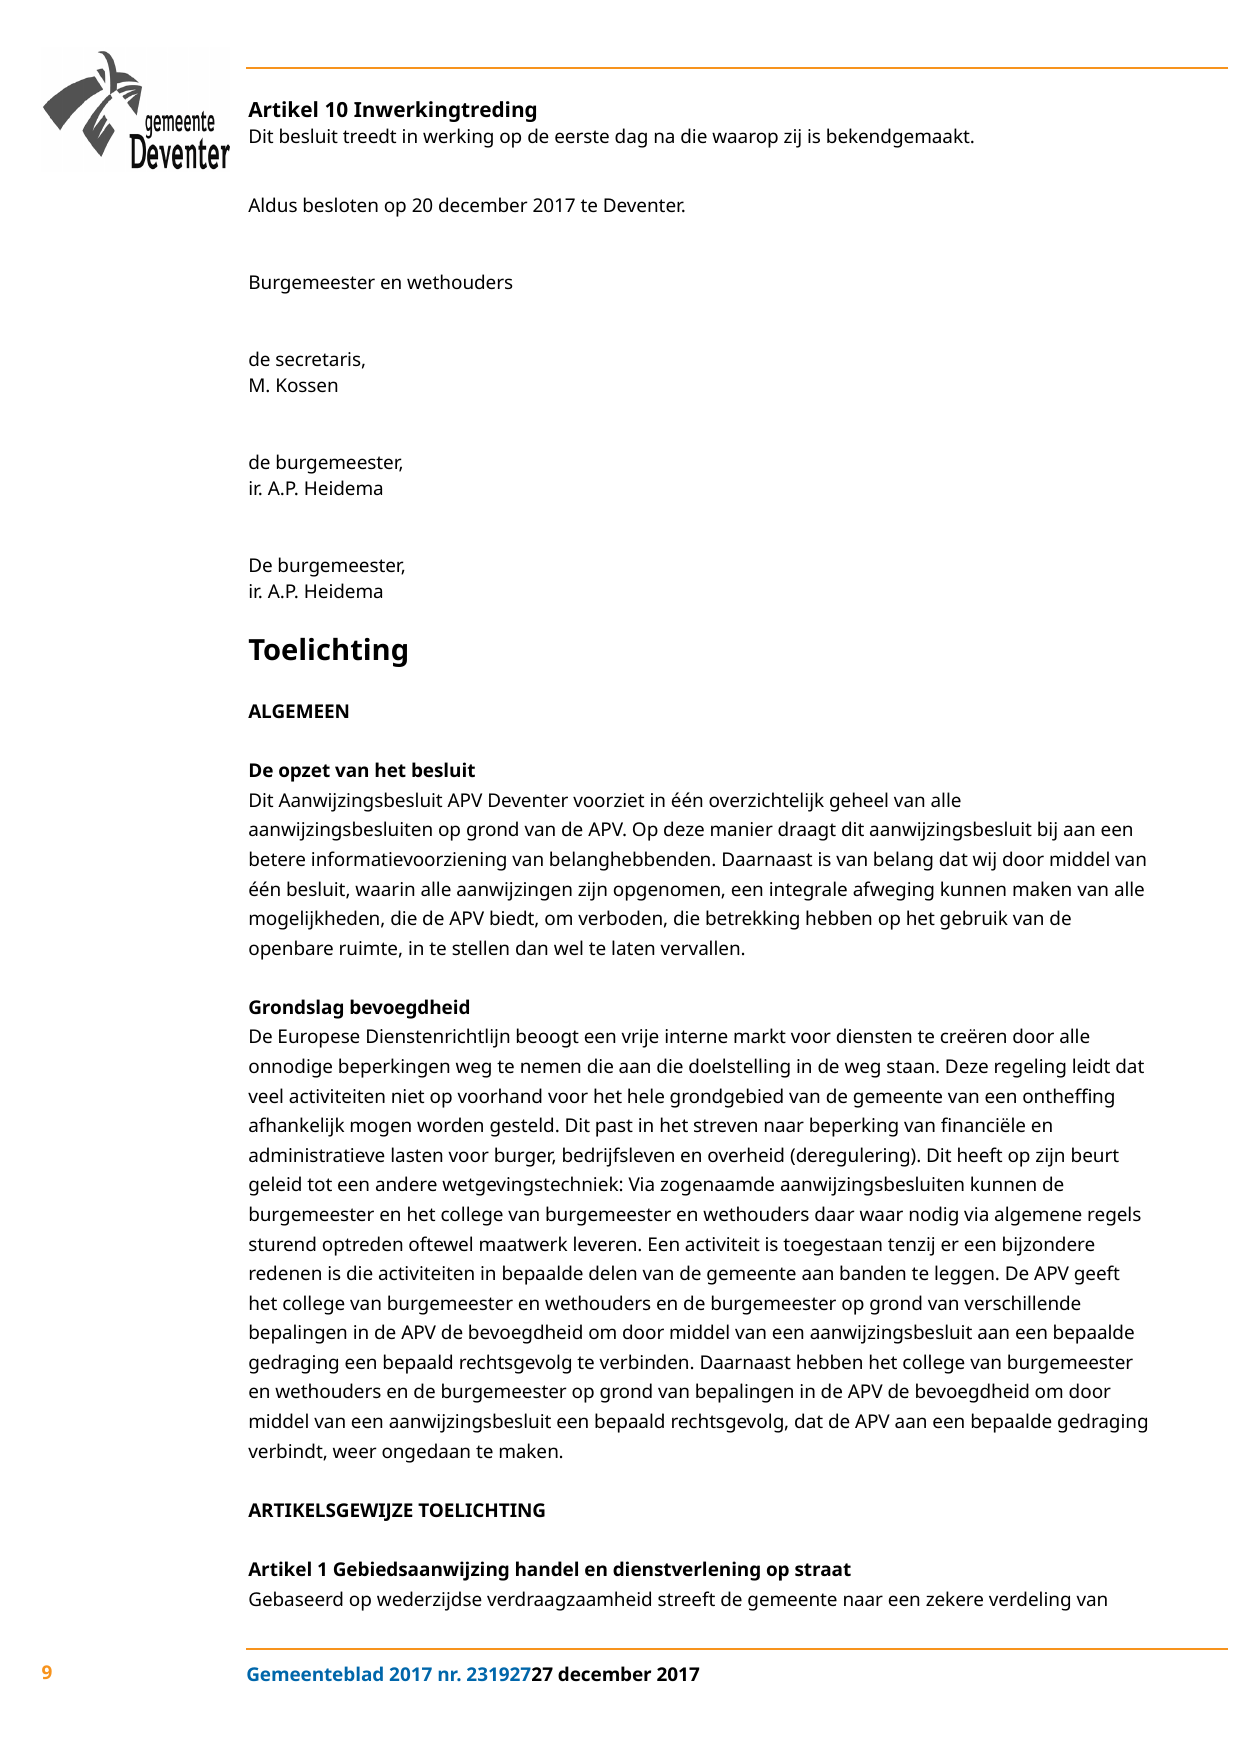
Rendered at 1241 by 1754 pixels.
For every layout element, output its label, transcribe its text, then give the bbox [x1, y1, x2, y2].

text De Europese Dienstenrichtlijn beoogt een vrije interne markt voor diensten te creëren door alle onnodige beperkingen weg te nemen die aan die doelstelling in de weg staan. Deze regeling leidt dat veel activiteiten niet op voorhand voor het hele grondgebied van de gemeente van een ontheffing afhankelijk mogen worden gesteld. Dit past in het streven naar beperking van financiële en administratieve lasten voor burger, bedrijfsleven en overheid (deregulering). Dit heeft op zijn beurt geleid tot een andere wetgevingstechniek: Via zogenaamde aanwijzingsbesluiten kunnen de burgemeester en het college van burgemeester en wethouders daar waar nodig via algemene regels sturend optreden oftewel maatwerk leveren. Een activiteit is toegestaan tenzij er een bijzondere redenen is die activiteiten in bepaalde delen van de gemeente aan banden te leggen. De APV geeft het college van burgemeester en wethouders en de burgemeester op grond van verschillende bepalingen in de APV de bevoegdheid om door middel van een aanwijzingsbesluit aan een bepaalde gedraging een bepaald rechtsgevolg te verbinden. Daarnaast hebben het college van burgemeester en wethouders en de burgemeester op grond van bepalingen in de APV de bevoegdheid om door middel van een aanwijzingsbesluit een bepaald rechtsgevolg, dat de APV aan een bepaalde gedraging verbindt, weer ongedaan te maken. [248, 1024, 1152, 1464]
text de secretaris, [248, 346, 1152, 372]
picture [41, 47, 231, 172]
text Toelichting [248, 629, 1152, 669]
text De burgemeester, [248, 552, 1152, 578]
text ir. A.P. Heidema [248, 475, 1152, 501]
text Gebaseerd op wederzijdse verdraagzaamheid streeft de gemeente naar een zekere verdeling van [248, 1586, 1152, 1612]
text Dit Aanwijzingsbesluit APV Deventer voorziet in één overzichtelijk geheel van alle aanwijzingsbesluiten op grond van de APV. Op deze manier draagt dit aanwijzingsbesluit bij aan een betere informatievoorziening van belanghebbenden. Daarnaast is van belang dat wij door middel van één besluit, waarin alle aanwijzingen zijn opgenomen, een integrale afweging kunnen maken van alle mogelijkheden, die de APV biedt, om verboden, die betrekking hebben op het gebruik van de openbare ruimte, in te stellen dan wel te laten vervallen. [248, 787, 1152, 961]
text Aldus besloten op 20 december 2017 te Deventer. [248, 192, 1152, 218]
text Artikel 1 Gebiedsaanwijzing handel en dienstverlening op straat [248, 1556, 1152, 1582]
text M. Kossen [248, 372, 1152, 398]
text Burgemeester en wethouders [248, 269, 1152, 295]
text ARTIKELSGEWIJZE TOELICHTING [248, 1497, 1152, 1523]
text De opzet van het besluit [248, 757, 1152, 783]
text ir. A.P. Heidema [248, 578, 1152, 604]
text Artikel 10 Inwerkingtreding [248, 95, 1152, 123]
text ALGEMEEN [248, 698, 1152, 724]
text Dit besluit treedt in werking op de eerste dag na die waarop zij is bekendgemaakt. [248, 123, 1152, 149]
text de burgemeester, [248, 449, 1152, 475]
text Grondslag bevoegdheid [248, 994, 1152, 1020]
